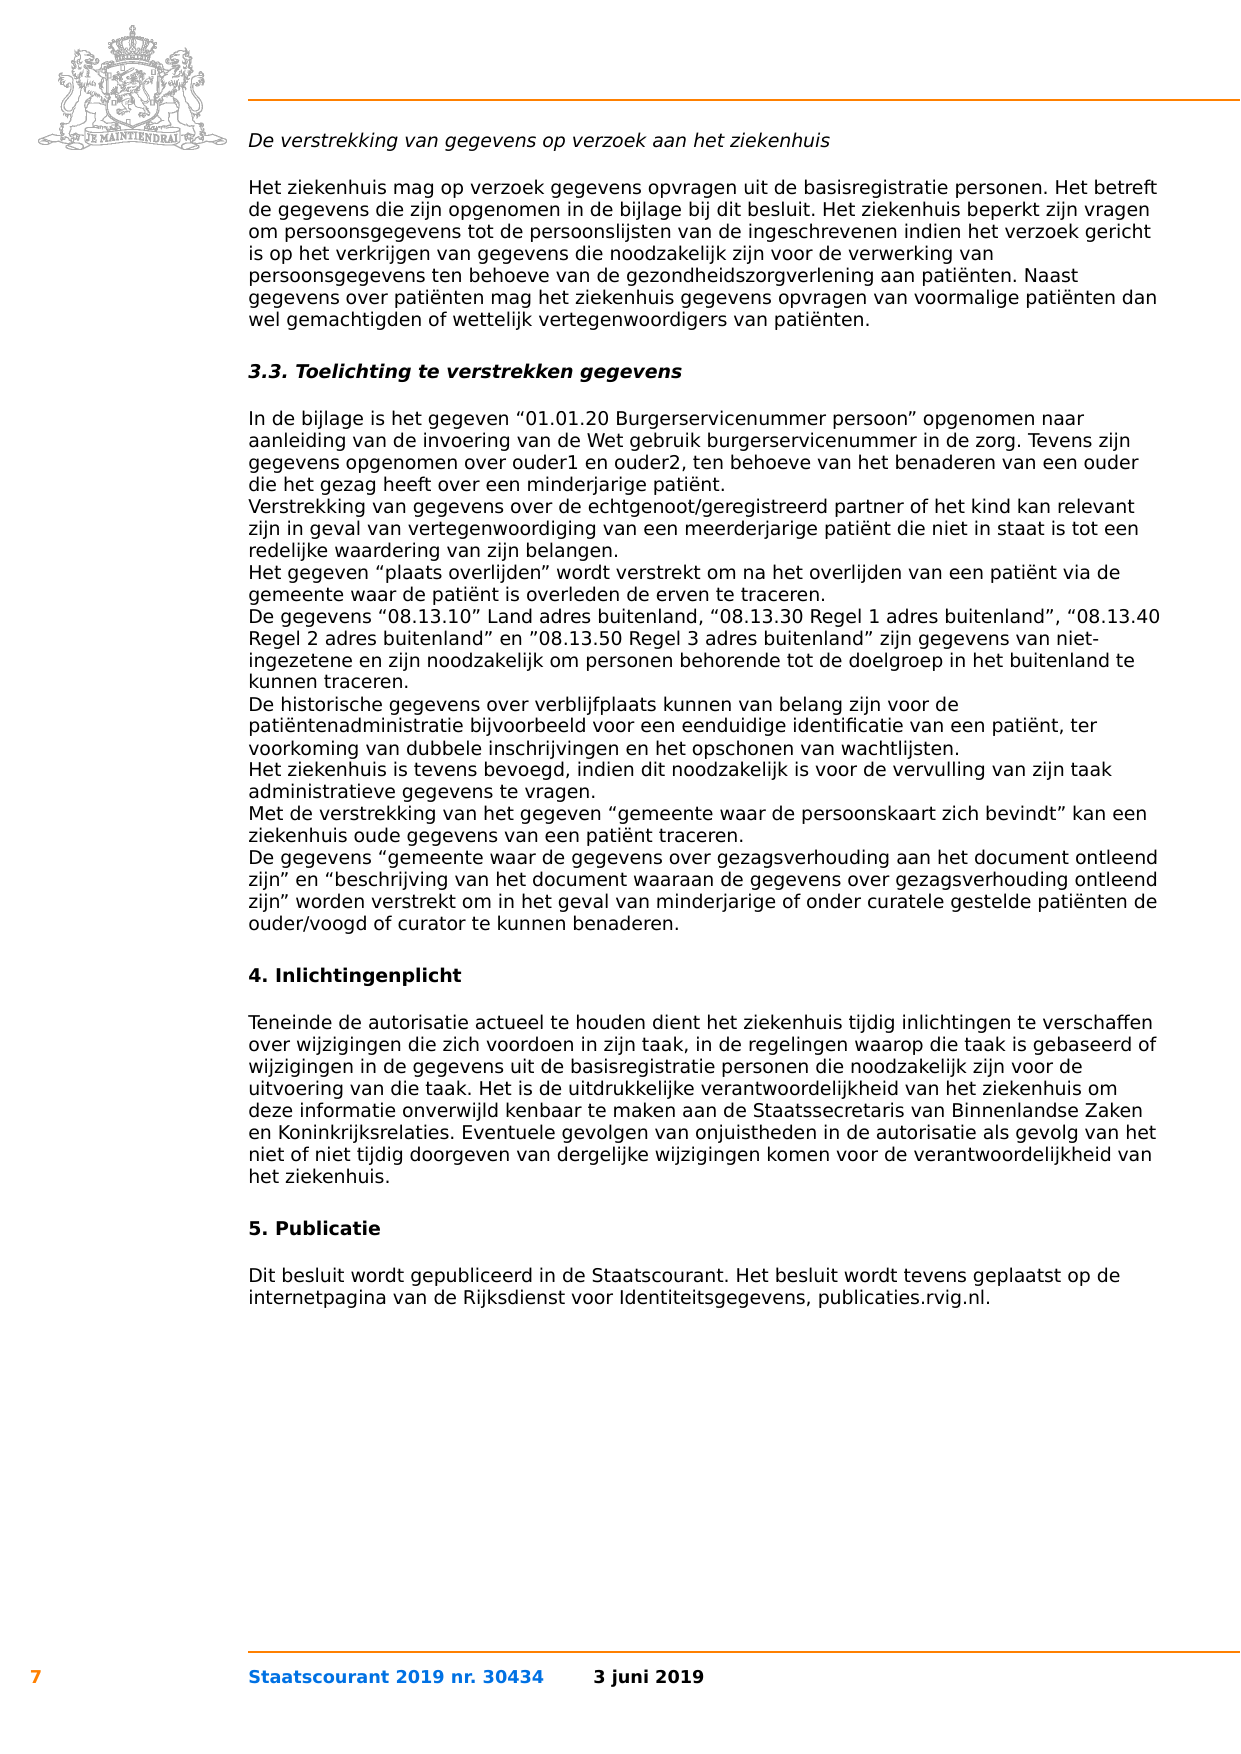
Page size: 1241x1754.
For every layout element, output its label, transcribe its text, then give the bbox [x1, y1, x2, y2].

text Het ziekenhuis mag op verzoek gegevens opvragen uit de basisregistratie personen. Het betreft de gegevens die zijn opgenomen in de bijlage bij dit besluit. Het ziekenhuis beperkt zijn vragen om persoonsgegevens tot de persoonslijsten van de ingeschrevenen indien het verzoek gericht is op het verkrijgen van gegevens die noodzakelijk zijn voor de verwerking van persoonsgegevens ten behoeve van de gezondheidszorgverlening aan patiënten. Naast gegevens over patiënten mag het ziekenhuis gegevens opvragen van voormalige patiënten dan wel gemachtigden of wettelijk vertegenwoordigers van patiënten. [248, 177, 1163, 331]
text Dit besluit wordt gepubliceerd in de Staatscourant. Het besluit wordt tevens geplaatst op de internetpagina van de Rijksdienst voor Identiteitsgegevens, publicaties.rvig.nl. [248, 1265, 1163, 1309]
subtitle De verstrekking van gegevens op verzoek aan het ziekenhuis [248, 130, 1163, 152]
text De gegevens “gemeente waar de gegevens over gezagsverhouding aan het document ontleend zijn” en “beschrijving van het document waaraan de gegevens over gezagsverhouding ontleend zijn” worden verstrekt om in het geval van minderjarige of onder curatele gestelde patiënten de ouder/voogd of curator te kunnen benaderen. [248, 847, 1163, 935]
text Het ziekenhuis is tevens bevoegd, indien dit noodzakelijk is voor de vervulling van zijn taak administratieve gegevens te vragen. [248, 759, 1163, 803]
text Teneinde de autorisatie actueel te houden dient het ziekenhuis tijdig inlichtingen te verschaffen over wijzigingen die zich voordoen in zijn taak, in de regelingen waarop die taak is gebaseerd of wijzigingen in de gegevens uit de basisregistratie personen die noodzakelijk zijn voor de uitvoering van die taak. Het is de uitdrukkelijke verantwoordelijkheid van het ziekenhuis om deze informatie onverwijld kenbaar te maken aan de Staatssecretaris van Binnenlandse Zaken en Koninkrijksrelaties. Eventuele gevolgen van onjuistheden in de autorisatie als gevolg van het niet of niet tijdig doorgeven van dergelijke wijzigingen komen voor de verantwoordelijkheid van het ziekenhuis. [248, 1012, 1163, 1188]
text De historische gegevens over verblijfplaats kunnen van belang zijn voor de patiëntenadministratie bijvoorbeeld voor een eenduidige identificatie van een patiënt, ter voorkoming van dubbele inschrijvingen en het opschonen van wachtlijsten. [248, 693, 1163, 759]
text In de bijlage is het gegeven “01.01.20 Burgerservicenummer persoon” opgenomen naar aanleiding van de invoering van de Wet gebruik burgerservicenummer in de zorg. Tevens zijn gegevens opgenomen over ouder1 en ouder2, ten behoeve van het benaderen van een ouder die het gezag heeft over een minderjarige patiënt. [248, 408, 1163, 496]
text Met de verstrekking van het gegeven “gemeente waar de persoonskaart zich bevindt” kan een ziekenhuis oude gegevens van een patiënt traceren. [248, 803, 1163, 847]
subtitle 3.3. Toelichting te verstrekken gegevens [248, 361, 1163, 383]
picture [38, 25, 227, 150]
subtitle 5. Publicatie [248, 1218, 1163, 1240]
subtitle 4. Inlichtingenplicht [248, 965, 1163, 987]
text Het gegeven “plaats overlijden” wordt verstrekt om na het overlijden van een patiënt via de gemeente waar de patiënt is overleden de erven te traceren. [248, 562, 1163, 606]
text Verstrekking van gegevens over de echtgenoot/geregistreerd partner of het kind kan relevant zijn in geval van vertegenwoordiging van een meerderjarige patiënt die niet in staat is tot een redelijke waardering van zijn belangen. [248, 496, 1163, 562]
text De gegevens “08.13.10” Land adres buitenland, “08.13.30 Regel 1 adres buitenland”, “08.13.40 Regel 2 adres buitenland” en ”08.13.50 Regel 3 adres buitenland” zijn gegevens van niet-ingezetene en zijn noodzakelijk om personen behorende tot de doelgroep in het buitenland te kunnen traceren. [248, 606, 1163, 693]
